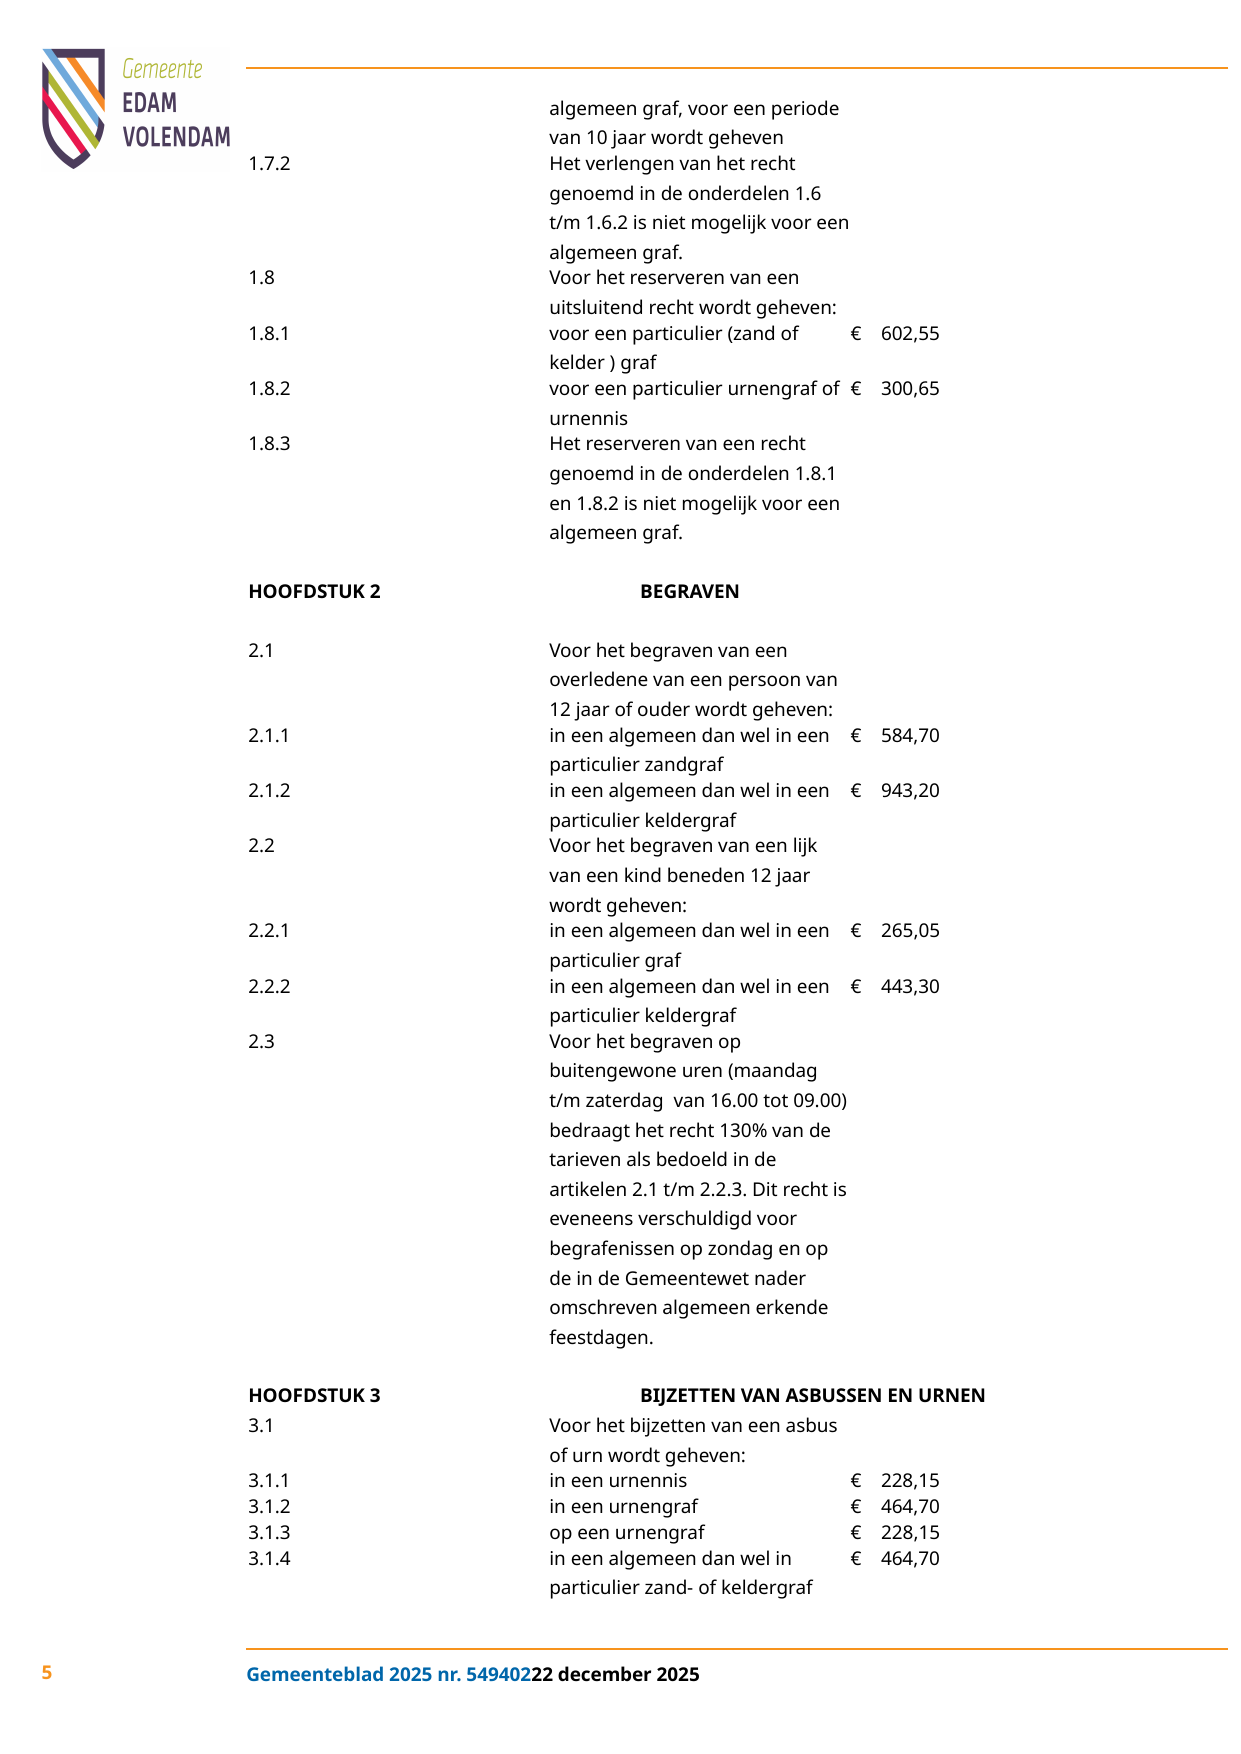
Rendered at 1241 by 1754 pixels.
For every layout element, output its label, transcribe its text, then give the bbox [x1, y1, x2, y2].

table_cell voor een particulier (zand of kelder ) graf [549, 320, 850, 375]
table_cell € 443,30 [850, 973, 1152, 1028]
table_cell 2.2 [248, 833, 549, 917]
table_cell in een algemeen dan wel in particulier zand- of keldergraf [549, 1545, 850, 1600]
table_cell in een urnennis [549, 1468, 850, 1493]
table_header [850, 637, 1152, 722]
table_cell Voor het reserveren van een uitsluitend recht wordt geheven: [549, 265, 850, 320]
table_header Voor het begraven van een overledene van een persoon van 12 jaar of ouder wordt geheven: [549, 637, 850, 722]
table_cell 1.8.3 [248, 431, 549, 545]
table_cell 3.1.2 [248, 1493, 549, 1519]
table_cell 2.1.1 [248, 722, 549, 777]
table_cell 2.2.1 [248, 918, 549, 973]
table_cell € 265,05 [850, 918, 1152, 973]
table_cell [850, 1028, 1152, 1350]
table_cell € 300,65 [850, 375, 1152, 431]
table_cell 1.7.2 [248, 150, 549, 264]
table_cell [850, 265, 1152, 320]
table_cell 2.1.2 [248, 777, 549, 833]
table_cell 1.8.1 [248, 320, 549, 375]
table_cell € 228,15 [850, 1468, 1152, 1493]
table_header 2.1 [248, 637, 549, 722]
table_header [850, 1412, 1152, 1467]
picture [41, 47, 231, 172]
table_cell Het verlengen van het recht genoemd in de onderdelen 1.6 t/m 1.6.2 is niet mogelijk voor een algemeen graf. [549, 150, 850, 264]
text HOOFDSTUK 2 BEGRAVEN [248, 578, 1152, 603]
table_cell 1.8 [248, 265, 549, 320]
table_cell 3.1.3 [248, 1519, 549, 1545]
text HOOFDSTUK 3 BIJZETTEN VAN ASBUSSEN EN URNEN [248, 1382, 1152, 1408]
table_cell € 464,70 [850, 1545, 1152, 1600]
table_cell in een algemeen dan wel in een particulier keldergraf [549, 777, 850, 833]
table_cell in een urnengraf [549, 1493, 850, 1519]
table_cell in een algemeen dan wel in een particulier graf [549, 918, 850, 973]
table_cell voor een particulier urnengraf of urnennis [549, 375, 850, 431]
table_cell 2.3 [248, 1028, 549, 1350]
table_cell Voor het begraven van een lijk van een kind beneden 12 jaar wordt geheven: [549, 833, 850, 917]
table_cell [850, 833, 1152, 917]
table_cell € 602,55 [850, 320, 1152, 375]
table_cell 3.1.1 [248, 1468, 549, 1493]
table_cell € 464,70 [850, 1493, 1152, 1519]
table_cell Het reserveren van een recht genoemd in de onderdelen 1.8.1 en 1.8.2 is niet mogelijk voor een algemeen graf. [549, 431, 850, 545]
table_cell € 228,15 [850, 1519, 1152, 1545]
table_cell € 584,70 [850, 722, 1152, 777]
table_cell € 943,20 [850, 777, 1152, 833]
table_cell [248, 95, 549, 150]
table_header Voor het bijzetten van een asbus of urn wordt geheven: [549, 1412, 850, 1467]
table_cell algemeen graf, voor een periode van 10 jaar wordt geheven [549, 95, 850, 150]
table_cell in een algemeen dan wel in een particulier zandgraf [549, 722, 850, 777]
table_cell in een algemeen dan wel in een particulier keldergraf [549, 973, 850, 1028]
table_cell op een urnengraf [549, 1519, 850, 1545]
table_cell 3.1.4 [248, 1545, 549, 1600]
table_cell 2.2.2 [248, 973, 549, 1028]
table_cell [850, 95, 1152, 150]
table_cell [850, 431, 1152, 545]
table_header 3.1 [248, 1412, 549, 1467]
table_cell 1.8.2 [248, 375, 549, 431]
table_cell [850, 150, 1152, 264]
table_cell Voor het begraven op buitengewone uren (maandag t/m zaterdag van 16.00 tot 09.00) bedraagt het recht 130% van de tarieven als bedoeld in de artikelen 2.1 t/m 2.2.3. Dit recht is eveneens verschuldigd voor begrafenissen op zondag en op de in de Gemeentewet nader omschreven algemeen erkende feestdagen. [549, 1028, 850, 1350]
